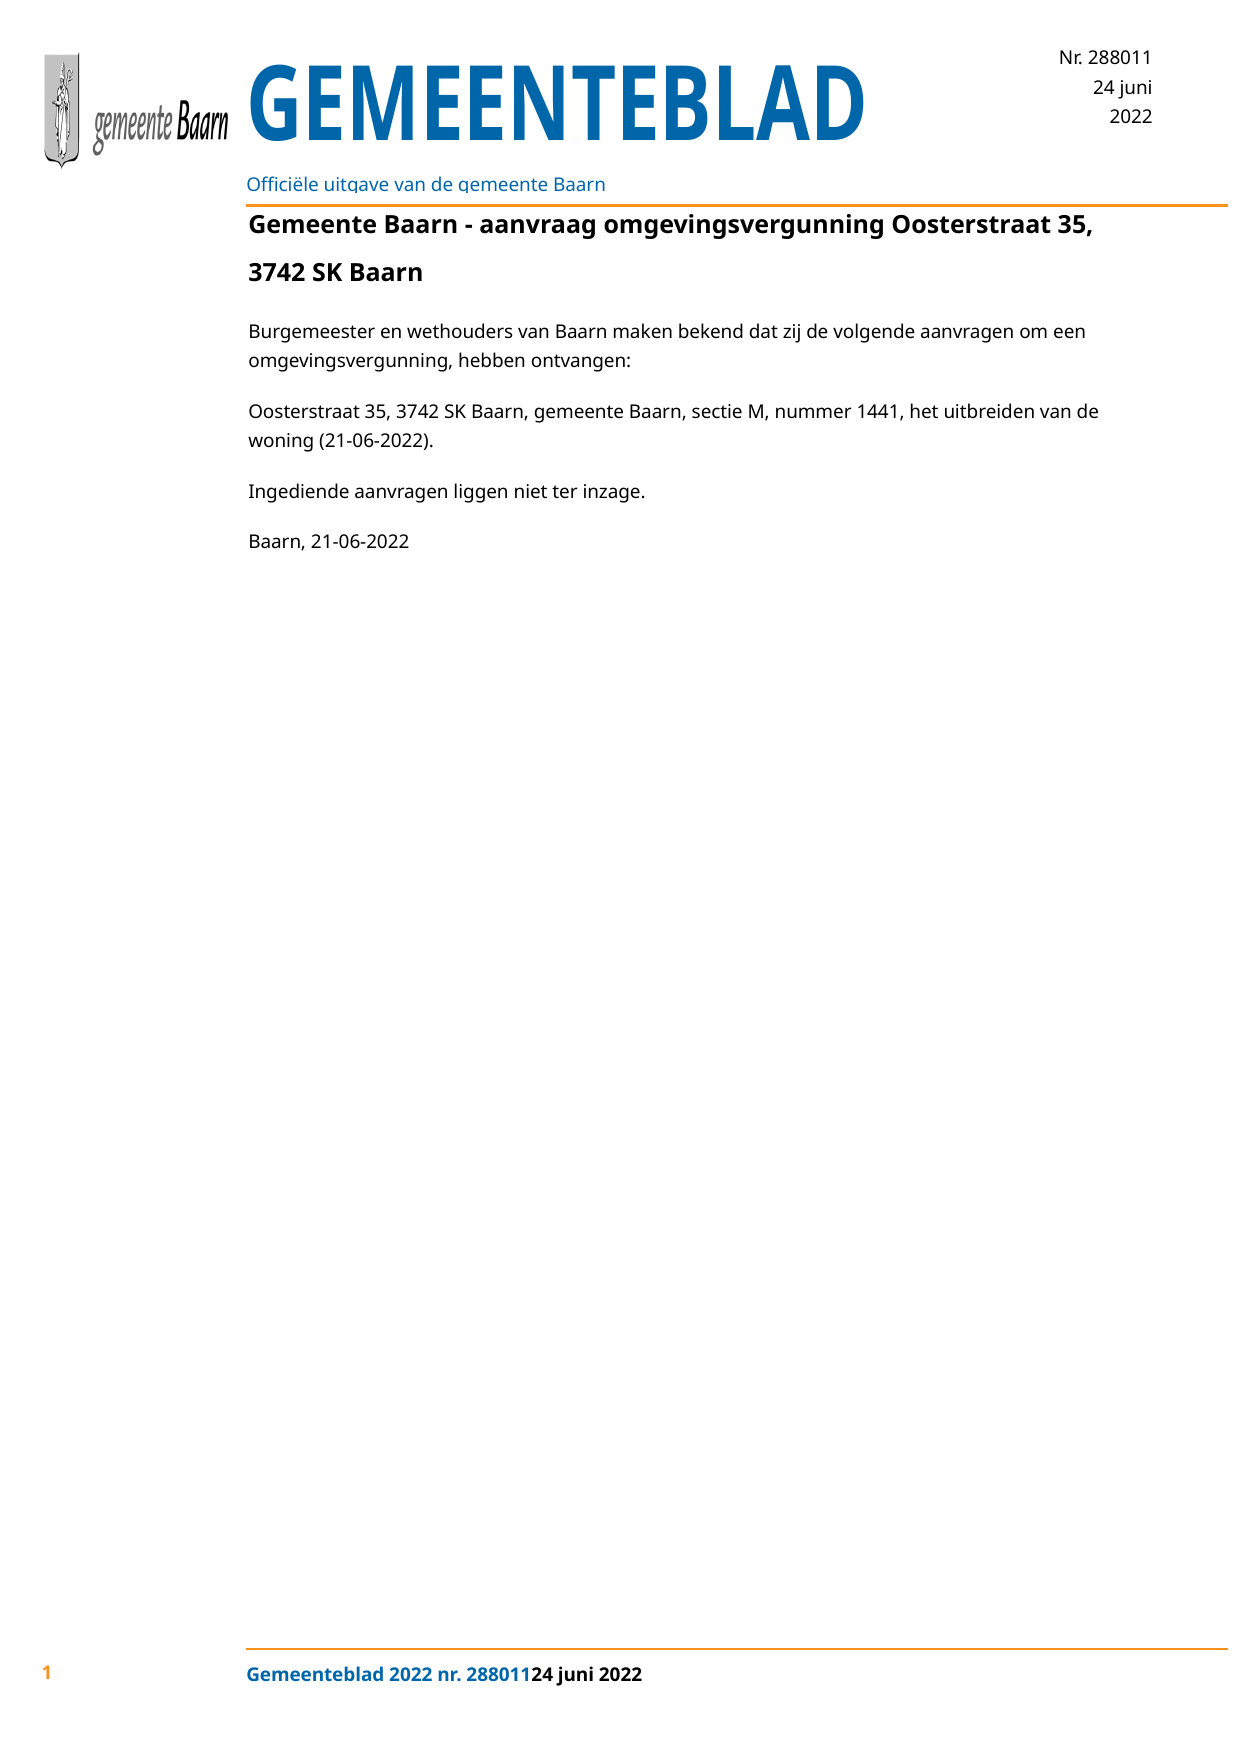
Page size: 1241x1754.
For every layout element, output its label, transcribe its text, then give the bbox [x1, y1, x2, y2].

text Ingediende aanvragen liggen niet ter inzage. [248, 478, 1152, 504]
text Oosterstraat 35, 3742 SK Baarn, gemeente Baarn, sectie M, nummer 1441, het uitbreiden van de woning (21-06-2022). [248, 398, 1152, 453]
text Baarn, 21-06-2022 [248, 528, 1152, 554]
text Gemeente Baarn - aanvraag omgevingsvergunning Oosterstraat 35, 3742 SK Baarn [248, 207, 1152, 288]
text Burgemeester en wethouders van Baarn maken bekend dat zij de volgende aanvragen om een omgevingsvergunning, hebben ontvangen: [248, 318, 1152, 373]
picture [41, 47, 231, 172]
